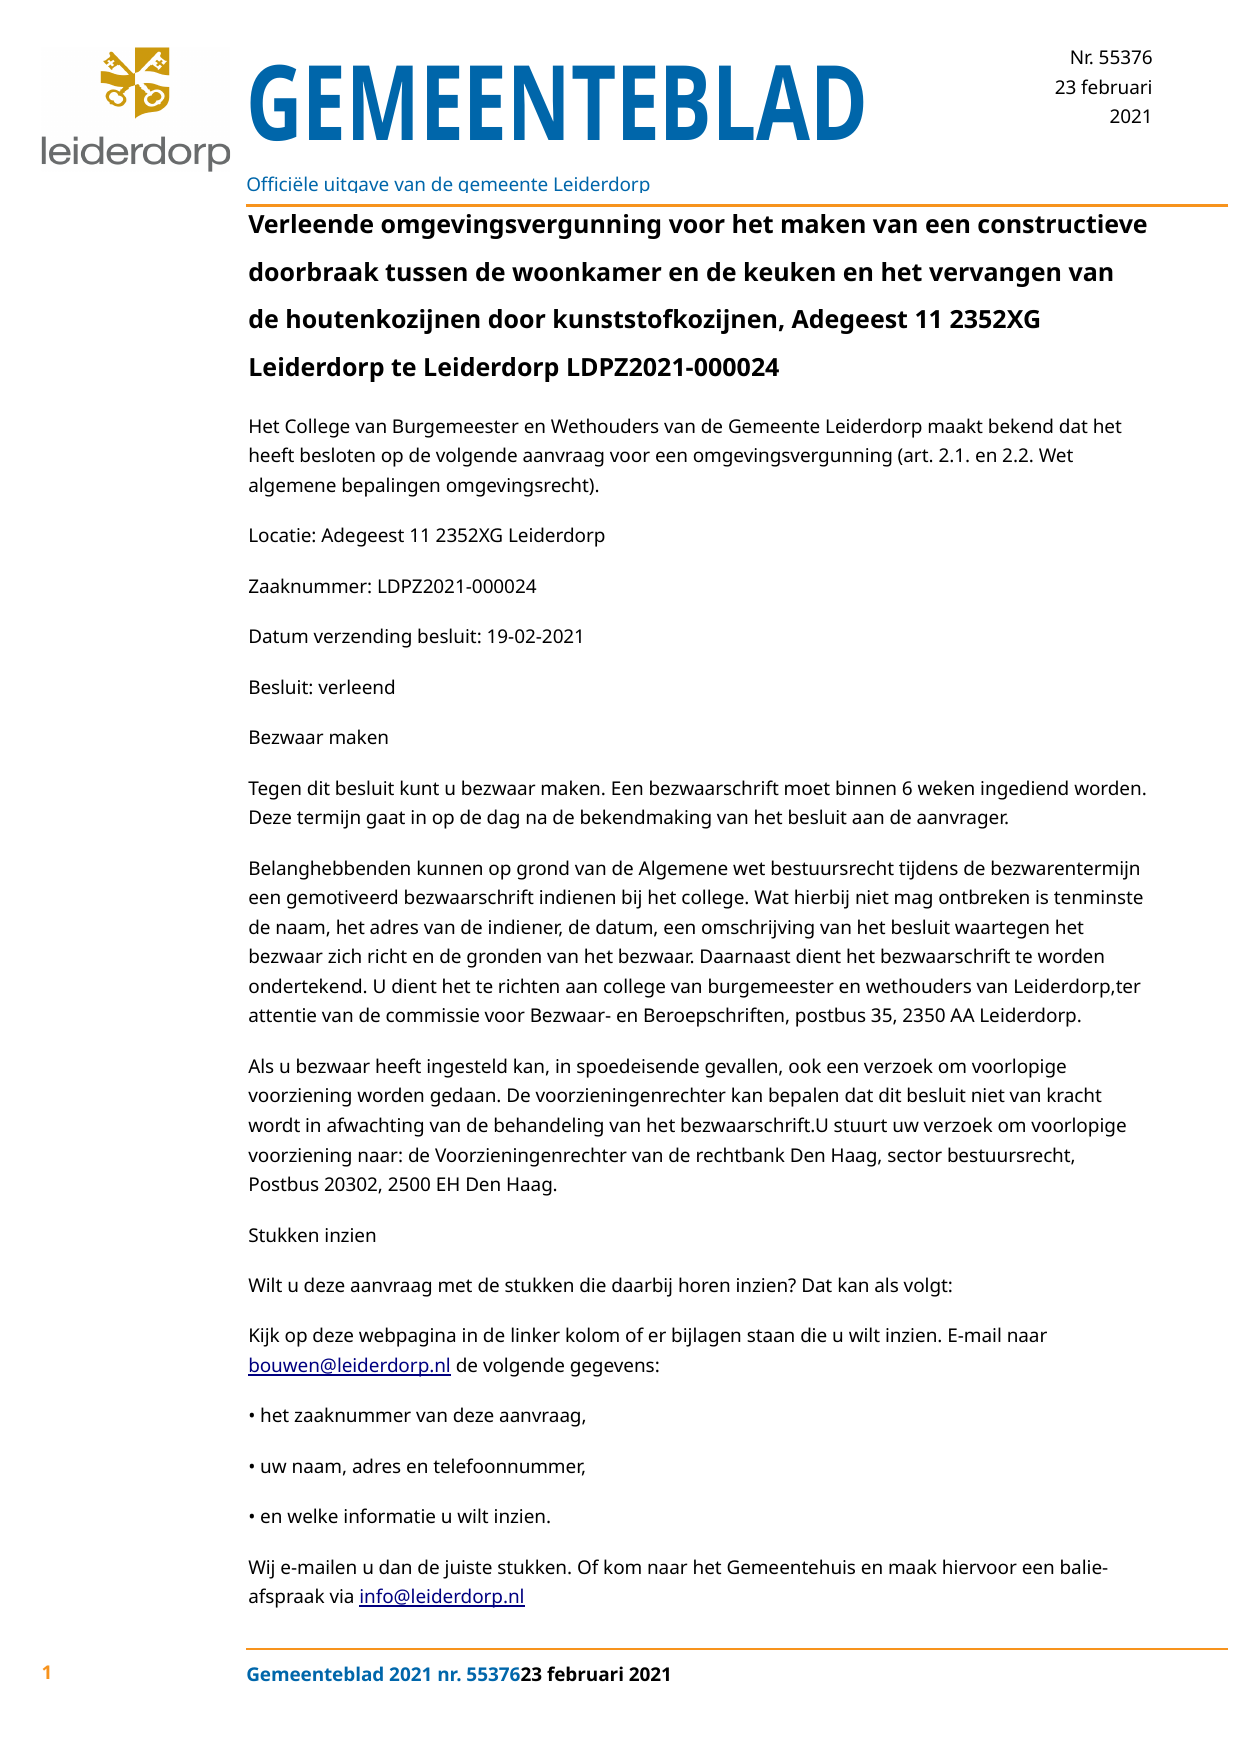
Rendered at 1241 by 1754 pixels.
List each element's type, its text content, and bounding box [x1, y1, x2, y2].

text Het College van Burgemeester en Wethouders van de Gemeente Leiderdorp maakt bekend dat het heeft besloten op de volgende aanvraag voor een omgevingsvergunning (art. 2.1. en 2.2. Wet algemene bepalingen omgevingsrecht). [248, 413, 1152, 498]
text Belanghebbenden kunnen op grond van de Algemene wet bestuursrecht tijdens de bezwarentermijn een gemotiveerd bezwaarschrift indienen bij het college. Wat hierbij niet mag ontbreken is tenminste de naam, het adres van de indiener, de datum, een omschrijving van het besluit waartegen het bezwaar zich richt en de gronden van het bezwaar. Daarnaast dient het bezwaarschrift te worden ondertekend. U dient het te richten aan college van burgemeester en wethouders van Leiderdorp,ter attentie van de commissie voor Bezwaar- en Beroepschriften, postbus 35, 2350 AA Leiderdorp. [248, 855, 1152, 1028]
picture [41, 47, 231, 172]
text Verleende omgevingsvergunning voor het maken van een constructieve doorbraak tussen de woonkamer en de keuken en het vervangen van de houtenkozijnen door kunststofkozijnen, Adegeest 11 2352XG Leiderdorp te Leiderdorp LDPZ2021-000024 [248, 207, 1152, 384]
text Stukken inzien [248, 1222, 1152, 1248]
text Zaaknummer: LDPZ2021-000024 [248, 573, 1152, 599]
text Wilt u deze aanvraag met de stukken die daarbij horen inzien? Dat kan als volgt: [248, 1272, 1152, 1298]
text • uw naam, adres en telefoonnummer, [248, 1453, 1152, 1479]
text Wij e-mailen u dan de juiste stukken. Of kom naar het Gemeentehuis en maak hiervoor een balie-afspraak via info@leiderdorp.nl [248, 1554, 1152, 1609]
text Kijk op deze webpagina in de linker kolom of er bijlagen staan die u wilt inzien. E-mail naar bouwen@leiderdorp.nl de volgende gegevens: [248, 1323, 1152, 1378]
text Besluit: verleend [248, 674, 1152, 700]
text Tegen dit besluit kunt u bezwaar maken. Een bezwaarschrift moet binnen 6 weken ingediend worden. Deze termijn gaat in op de dag na de bekendmaking van het besluit aan de aanvrager. [248, 775, 1152, 830]
text • het zaaknummer van deze aanvraag, [248, 1403, 1152, 1428]
text Bezwaar maken [248, 724, 1152, 750]
text • en welke informatie u wilt inzien. [248, 1503, 1152, 1529]
text Als u bezwaar heeft ingesteld kan, in spoedeisende gevallen, ook een verzoek om voorlopige voorziening worden gedaan. De voorzieningenrechter kan bepalen dat dit besluit niet van kracht wordt in afwachting van de behandeling van het bezwaarschrift.U stuurt uw verzoek om voorlopige voorziening naar: de Voorzieningenrechter van de rechtbank Den Haag, sector bestuursrecht, Postbus 20302, 2500 EH Den Haag. [248, 1053, 1152, 1197]
text Locatie: Adegeest 11 2352XG Leiderdorp [248, 523, 1152, 548]
text Datum verzending besluit: 19-02-2021 [248, 623, 1152, 649]
